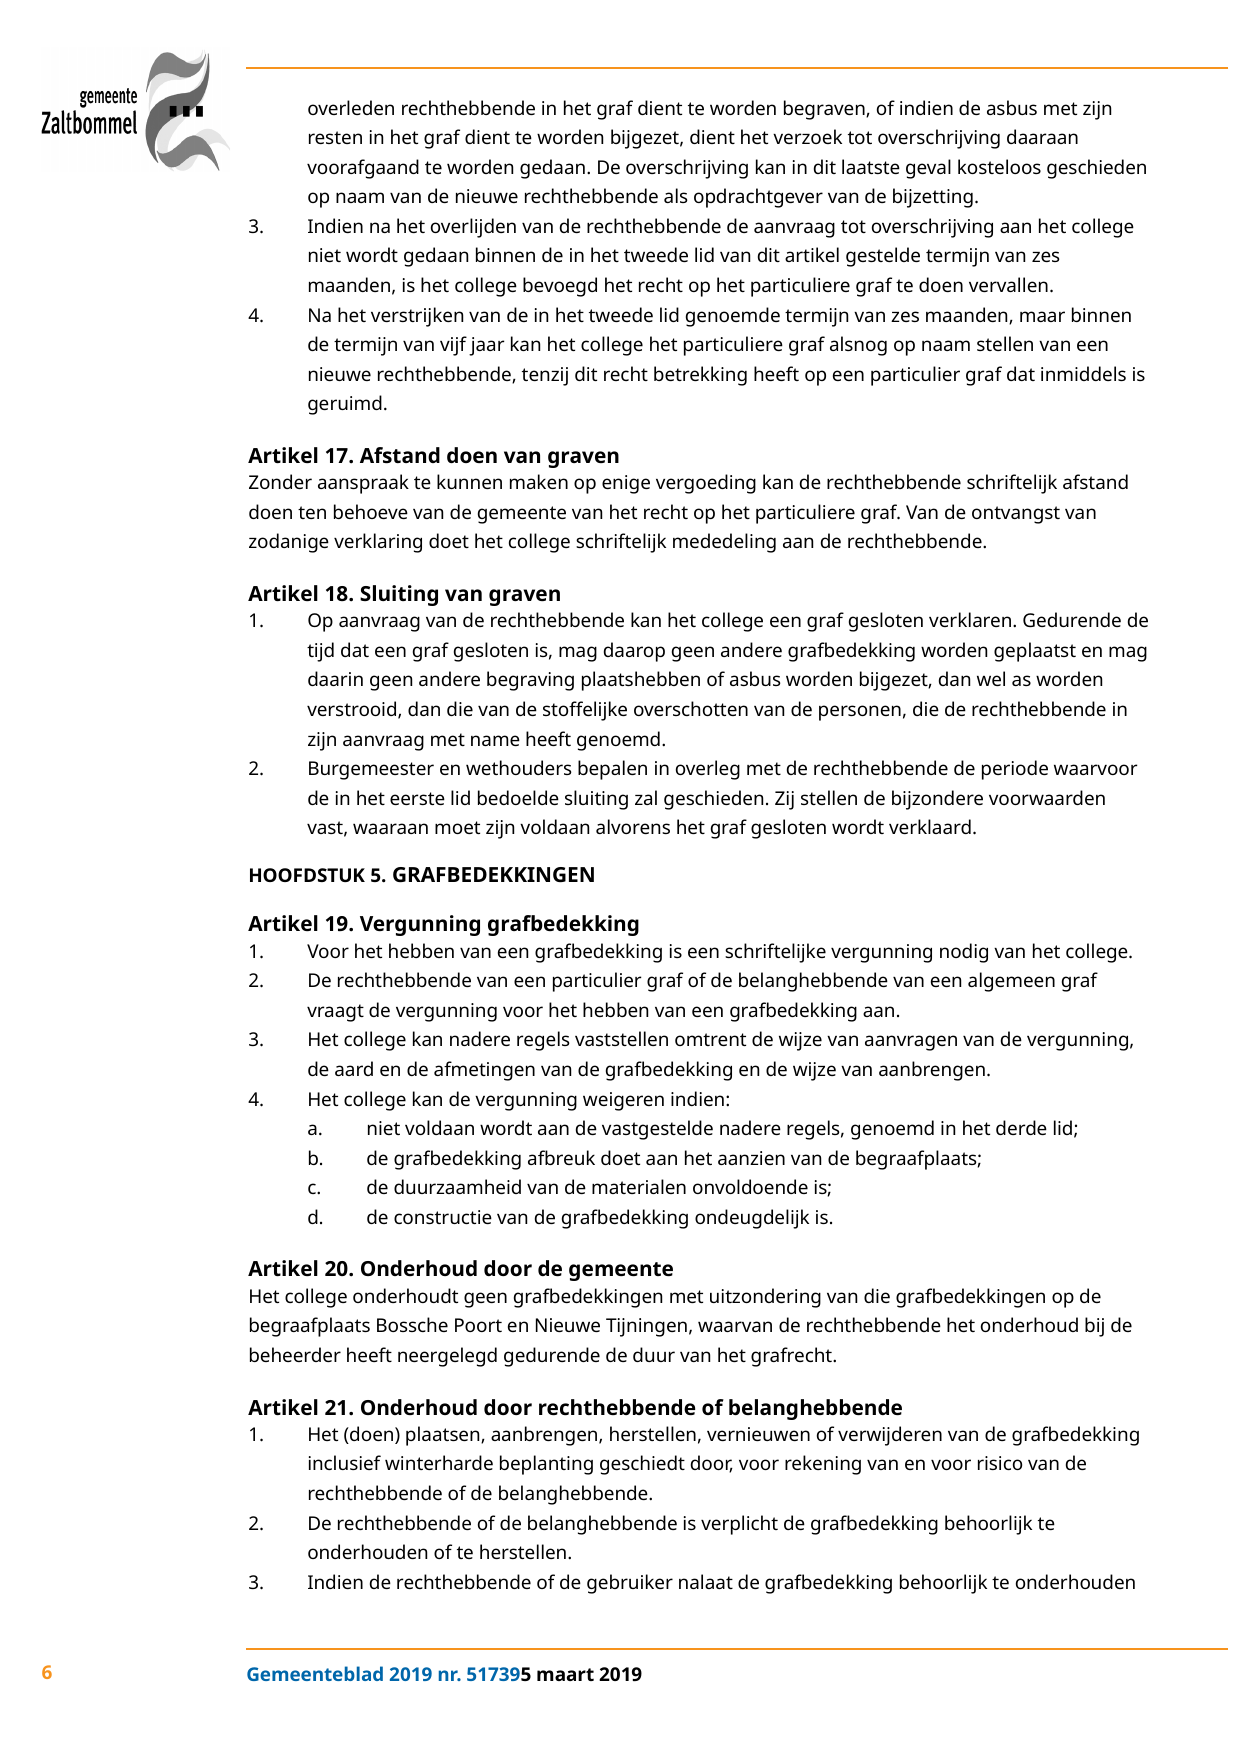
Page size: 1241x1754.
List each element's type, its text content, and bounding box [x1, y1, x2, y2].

list Het (doen) plaatsen, aanbrengen, herstellen, vernieuwen of verwijderen van de grafbedekking inclusief winterharde beplanting geschiedt door, voor rekening van en voor risico van de rechthebbende of de belanghebbende. [248, 1421, 1152, 1506]
list Na het verstrijken van de in het tweede lid genoemde termijn van zes maanden, maar binnen de termijn van vijf jaar kan het college het particuliere graf alsnog op naam stellen van een nieuwe rechthebbende, tenzij dit recht betrekking heeft op een particulier graf dat inmiddels is geruimd. [248, 302, 1152, 416]
list Voor het hebben van een grafbedekking is een schriftelijke vergunning nodig van het college. [248, 938, 1152, 964]
list de duurzaamheid van de materialen onvoldoende is; [307, 1174, 1152, 1200]
picture [41, 47, 231, 172]
list Op aanvraag van de rechthebbende kan het college een graf gesloten verklaren. Gedurende de tijd dat een graf gesloten is, mag daarop geen andere grafbedekking worden geplaatst en mag daarin geen andere begraving plaatshebben of asbus worden bijgezet, dan wel as worden verstrooid, dan die van de stoffelijke overschotten van de personen, die de rechthebbende in zijn aanvraag met name heeft genoemd. [248, 607, 1152, 752]
text Artikel 21. Onderhoud door rechthebbende of belanghebbende [248, 1393, 1152, 1421]
list Indien na het overlijden van de rechthebbende de aanvraag tot overschrijving aan het college niet wordt gedaan binnen de in het tweede lid van dit artikel gestelde termijn van zes maanden, is het college bevoegd het recht op het particuliere graf te doen vervallen. [248, 213, 1152, 298]
list overleden rechthebbende in het graf dient te worden begraven, of indien de asbus met zijn resten in het graf dient te worden bijgezet, dient het verzoek tot overschrijving daaraan voorafgaand te worden gedaan. De overschrijving kan in dit laatste geval kosteloos geschieden op naam van de nieuwe rechthebbende als opdrachtgever van de bijzetting. [248, 95, 1152, 209]
list de constructie van de grafbedekking ondeugdelijk is. [307, 1204, 1152, 1230]
list De rechthebbende of de belanghebbende is verplicht de grafbedekking behoorlijk te onderhouden of te herstellen. [248, 1510, 1152, 1565]
list Indien de rechthebbende of de gebruiker nalaat de grafbedekking behoorlijk te onderhouden [248, 1569, 1152, 1595]
list Het college kan nadere regels vaststellen omtrent de wijze van aanvragen van de vergunning, de aard en de afmetingen van de grafbedekking en de wijze van aanbrengen. [248, 1027, 1152, 1082]
text Het college onderhoudt geen grafbedekkingen met uitzondering van die grafbedekkingen op de begraafplaats Bossche Poort en Nieuwe Tijningen, waarvan de rechthebbende het onderhoud bij de beheerder heeft neergelegd gedurende de duur van het grafrecht. [248, 1283, 1152, 1368]
list De rechthebbende van een particulier graf of de belanghebbende van een algemeen graf vraagt de vergunning voor het hebben van een grafbedekking aan. [248, 967, 1152, 1023]
text HOOFDSTUK 5. GRAFBEDEKKINGEN [248, 860, 1152, 889]
text Artikel 18. Sluiting van graven [248, 579, 1152, 607]
text Artikel 17. Afstand doen van graven [248, 441, 1152, 469]
list Het college kan de vergunning weigeren indien: [248, 1086, 1152, 1112]
text Zonder aanspraak te kunnen maken op enige vergoeding kan de rechthebbende schriftelijk afstand doen ten behoeve van de gemeente van het recht op het particuliere graf. Van de ontvangst van zodanige verklaring doet het college schriftelijk mededeling aan de rechthebbende. [248, 469, 1152, 554]
list niet voldaan wordt aan de vastgestelde nadere regels, genoemd in het derde lid; [307, 1115, 1152, 1141]
text Artikel 19. Vergunning grafbedekking [248, 909, 1152, 938]
text Artikel 20. Onderhoud door de gemeente [248, 1254, 1152, 1283]
list Burgemeester en wethouders bepalen in overleg met de rechthebbende de periode waarvoor de in het eerste lid bedoelde sluiting zal geschieden. Zij stellen de bijzondere voorwaarden vast, waaraan moet zijn voldaan alvorens het graf gesloten wordt verklaard. [248, 755, 1152, 840]
list de grafbedekking afbreuk doet aan het aanzien van de begraafplaats; [307, 1145, 1152, 1171]
